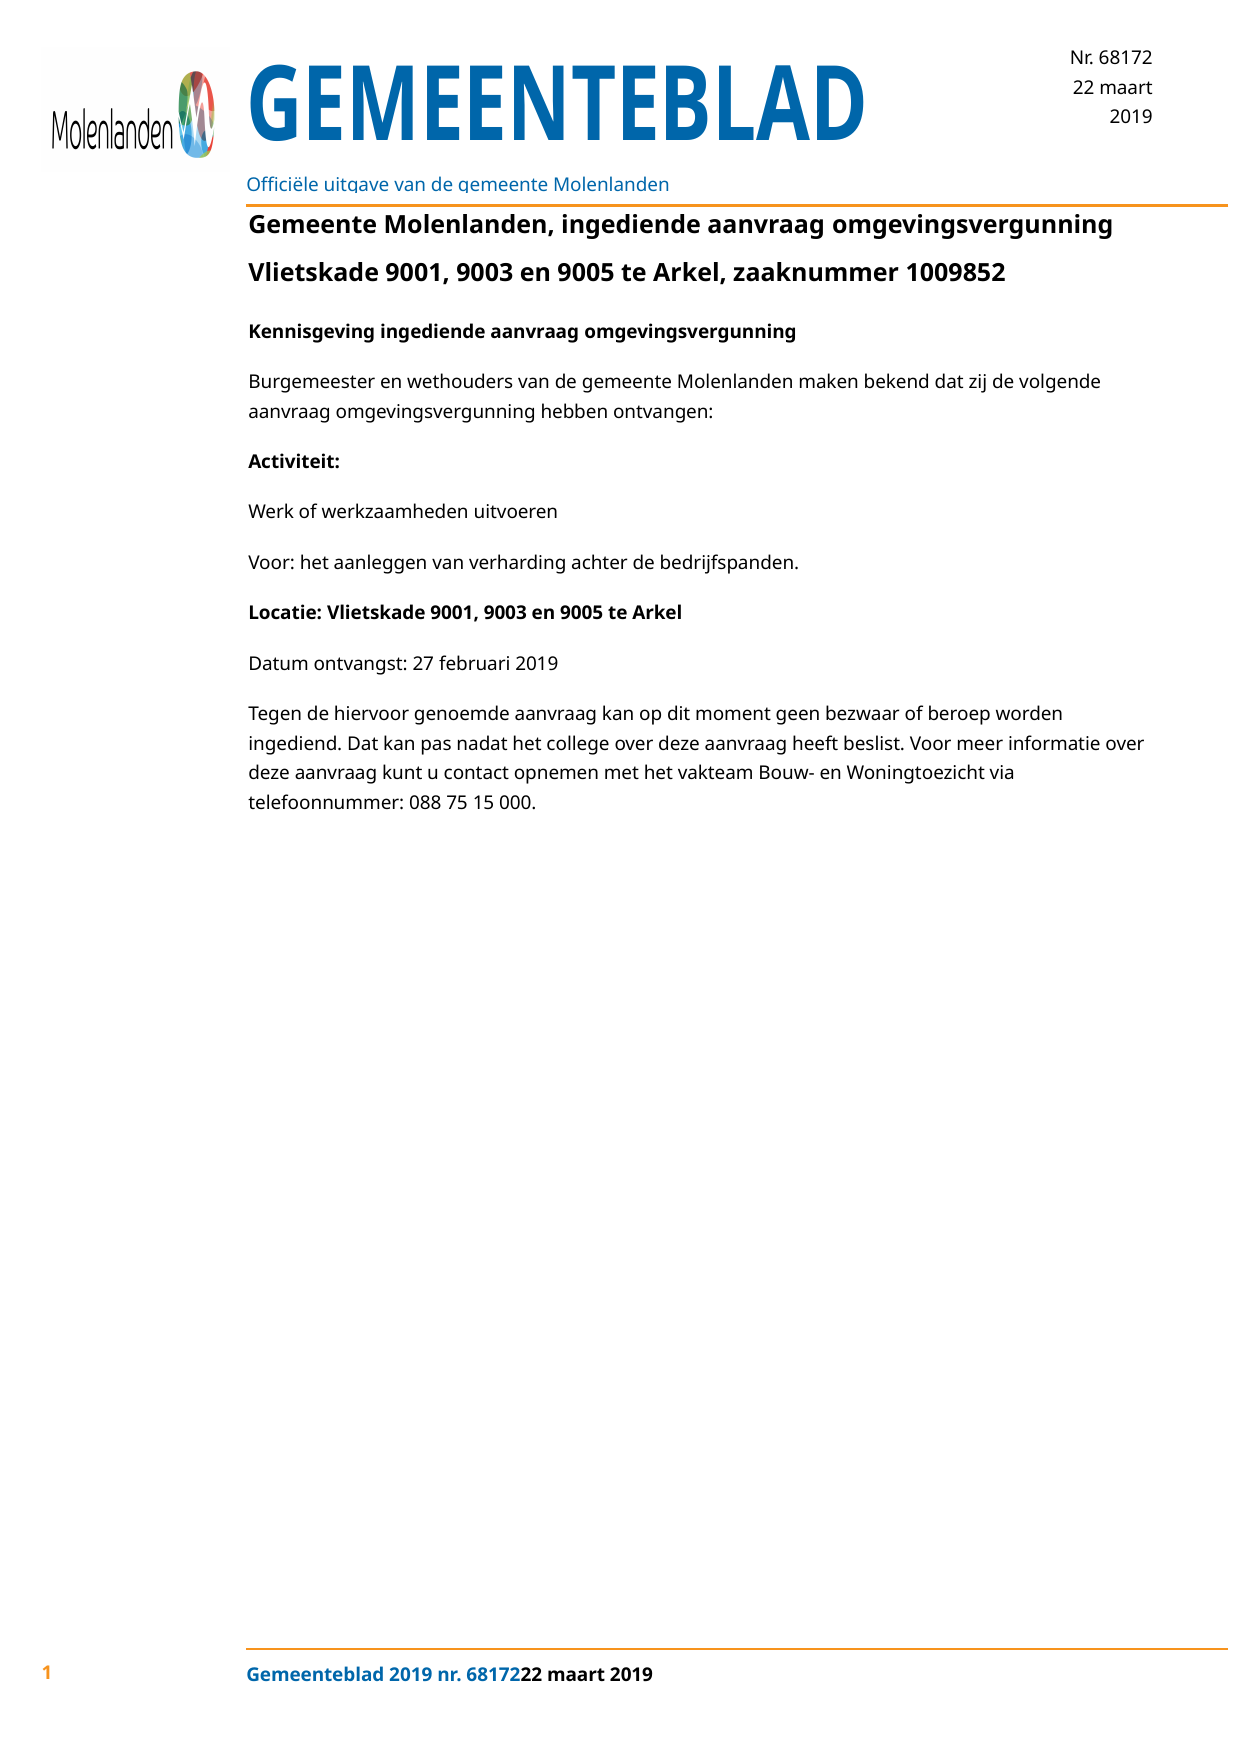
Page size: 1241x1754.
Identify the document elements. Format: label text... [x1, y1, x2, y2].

text Voor: het aanleggen van verharding achter de bedrijfspanden. [248, 549, 1152, 575]
text Tegen de hiervoor genoemde aanvraag kan op dit moment geen bezwaar of beroep worden ingediend. Dat kan pas nadat het college over deze aanvraag heeft beslist. Voor meer informatie over deze aanvraag kunt u contact opnemen met het vakteam Bouw- en Woningtoezicht via telefoonnummer: 088 75 15 000. [248, 700, 1152, 815]
text Burgemeester en wethouders van de gemeente Molenlanden maken bekend dat zij de volgende aanvraag omgevingsvergunning hebben ontvangen: [248, 368, 1152, 424]
text Werk of werkzaamheden uitvoeren [248, 499, 1152, 524]
text Datum ontvangst: 27 februari 2019 [248, 650, 1152, 676]
picture [41, 47, 231, 172]
text Kennisgeving ingediende aanvraag omgevingsvergunning [248, 318, 1152, 344]
text Locatie: Vlietskade 9001, 9003 en 9005 te Arkel [248, 599, 1152, 625]
text Gemeente Molenlanden, ingediende aanvraag omgevingsvergunning Vlietskade 9001, 9003 en 9005 te Arkel, zaaknummer 1009852 [248, 207, 1152, 288]
text Activiteit: [248, 448, 1152, 474]
